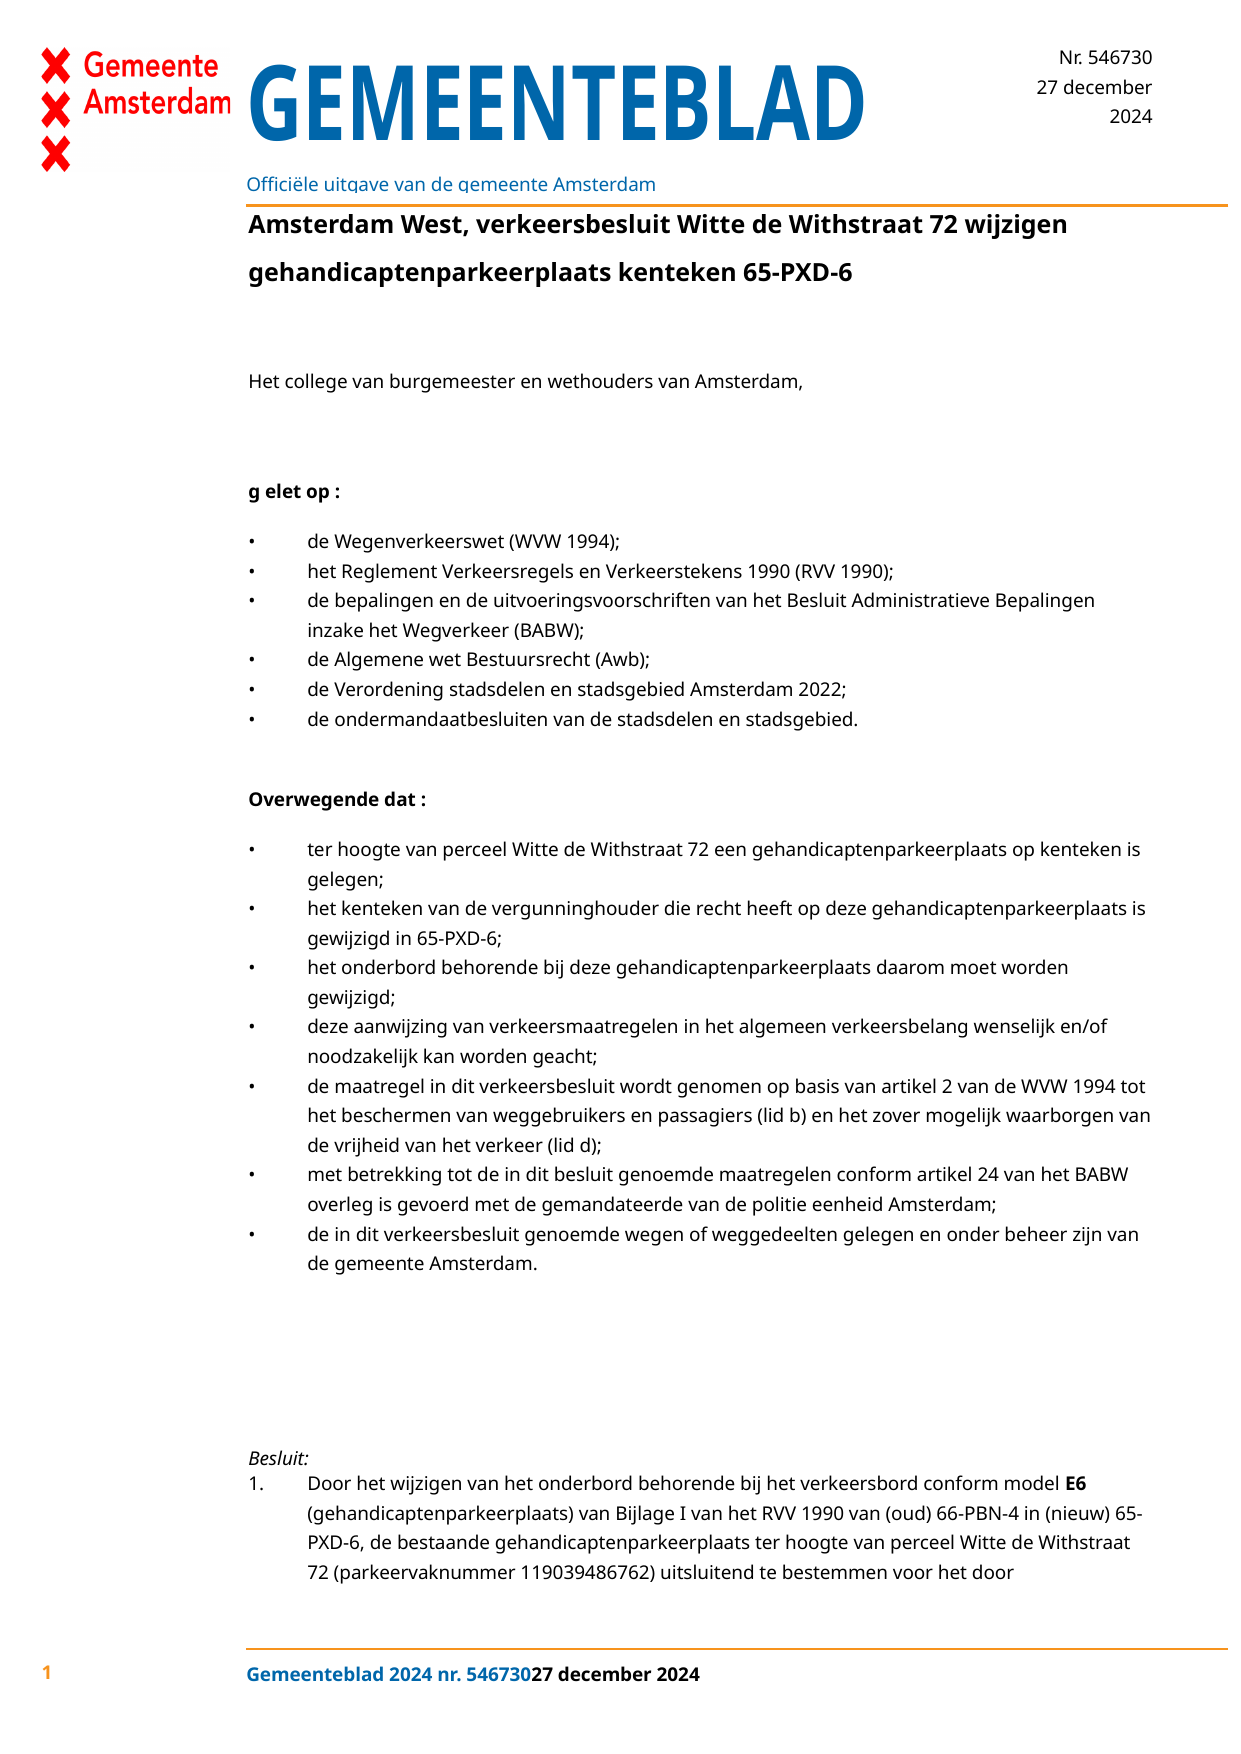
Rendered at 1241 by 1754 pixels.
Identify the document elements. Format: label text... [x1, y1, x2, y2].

list met betrekking tot de in dit besluit genoemde maatregelen conform artikel 24 van het BABW overleg is gevoerd met de gemandateerde van de politie eenheid Amsterdam; [248, 1162, 1152, 1217]
list de bepalingen en de uitvoeringsvoorschriften van het Besluit Administratieve Bepalingen inzake het Wegverkeer (BABW); [248, 587, 1152, 643]
list deze aanwijzing van verkeersmaatregelen in het algemeen verkeersbelang wenselijk en/of noodzakelijk kan worden geacht; [248, 1014, 1152, 1069]
text Het college van burgemeester en wethouders van Amsterdam, [248, 368, 1152, 394]
list de ondermandaatbesluiten van de stadsdelen en stadsgebied. [248, 706, 1152, 731]
list de Algemene wet Bestuursrecht (Awb); [248, 647, 1152, 672]
picture [41, 47, 231, 172]
list het kenteken van de vergunninghouder die recht heeft op deze gehandicaptenparkeerplaats is gewijzigd in 65-PXD-6; [248, 895, 1152, 951]
list de Wegenverkeerswet (WVW 1994); [248, 528, 1152, 554]
list de Verordening stadsdelen en stadsgebied Amsterdam 2022; [248, 676, 1152, 702]
text Amsterdam West, verkeersbesluit Witte de Withstraat 72 wijzigen gehandicaptenparkeerplaats kenteken 65-PXD-6 [248, 207, 1152, 288]
list de maatregel in dit verkeersbesluit wordt genomen op basis van artikel 2 van de WVW 1994 tot het beschermen van weggebruikers en passagiers (lid b) en het zover mogelijk waarborgen van de vrijheid van het verkeer (lid d); [248, 1073, 1152, 1158]
list het onderbord behorende bij deze gehandicaptenparkeerplaats daarom moet worden gewijzigd; [248, 954, 1152, 1010]
list ter hoogte van perceel Witte de Withstraat 72 een gehandicaptenparkeerplaats op kenteken is gelegen; [248, 836, 1152, 891]
text Besluit: [248, 1445, 1152, 1470]
list Door het wijzigen van het onderbord behorende bij het verkeersbord conform model E6 (gehandicaptenparkeerplaats) van Bijlage I van het RVV 1990 van (oud) 66-PBN-4 in (nieuw) 65-PXD-6, de bestaande gehandicaptenparkeerplaats ter hoogte van perceel Witte de Withstraat 72 (parkeervaknummer 119039486762) uitsluitend te bestemmen voor het door [248, 1470, 1152, 1585]
list de in dit verkeersbesluit genoemde wegen of weggedeelten gelegen en onder beheer zijn van de gemeente Amsterdam. [248, 1221, 1152, 1276]
text g elet op : [248, 478, 1152, 503]
text Overwegende dat : [248, 786, 1152, 811]
list het Reglement Verkeersregels en Verkeerstekens 1990 (RVV 1990); [248, 558, 1152, 583]
